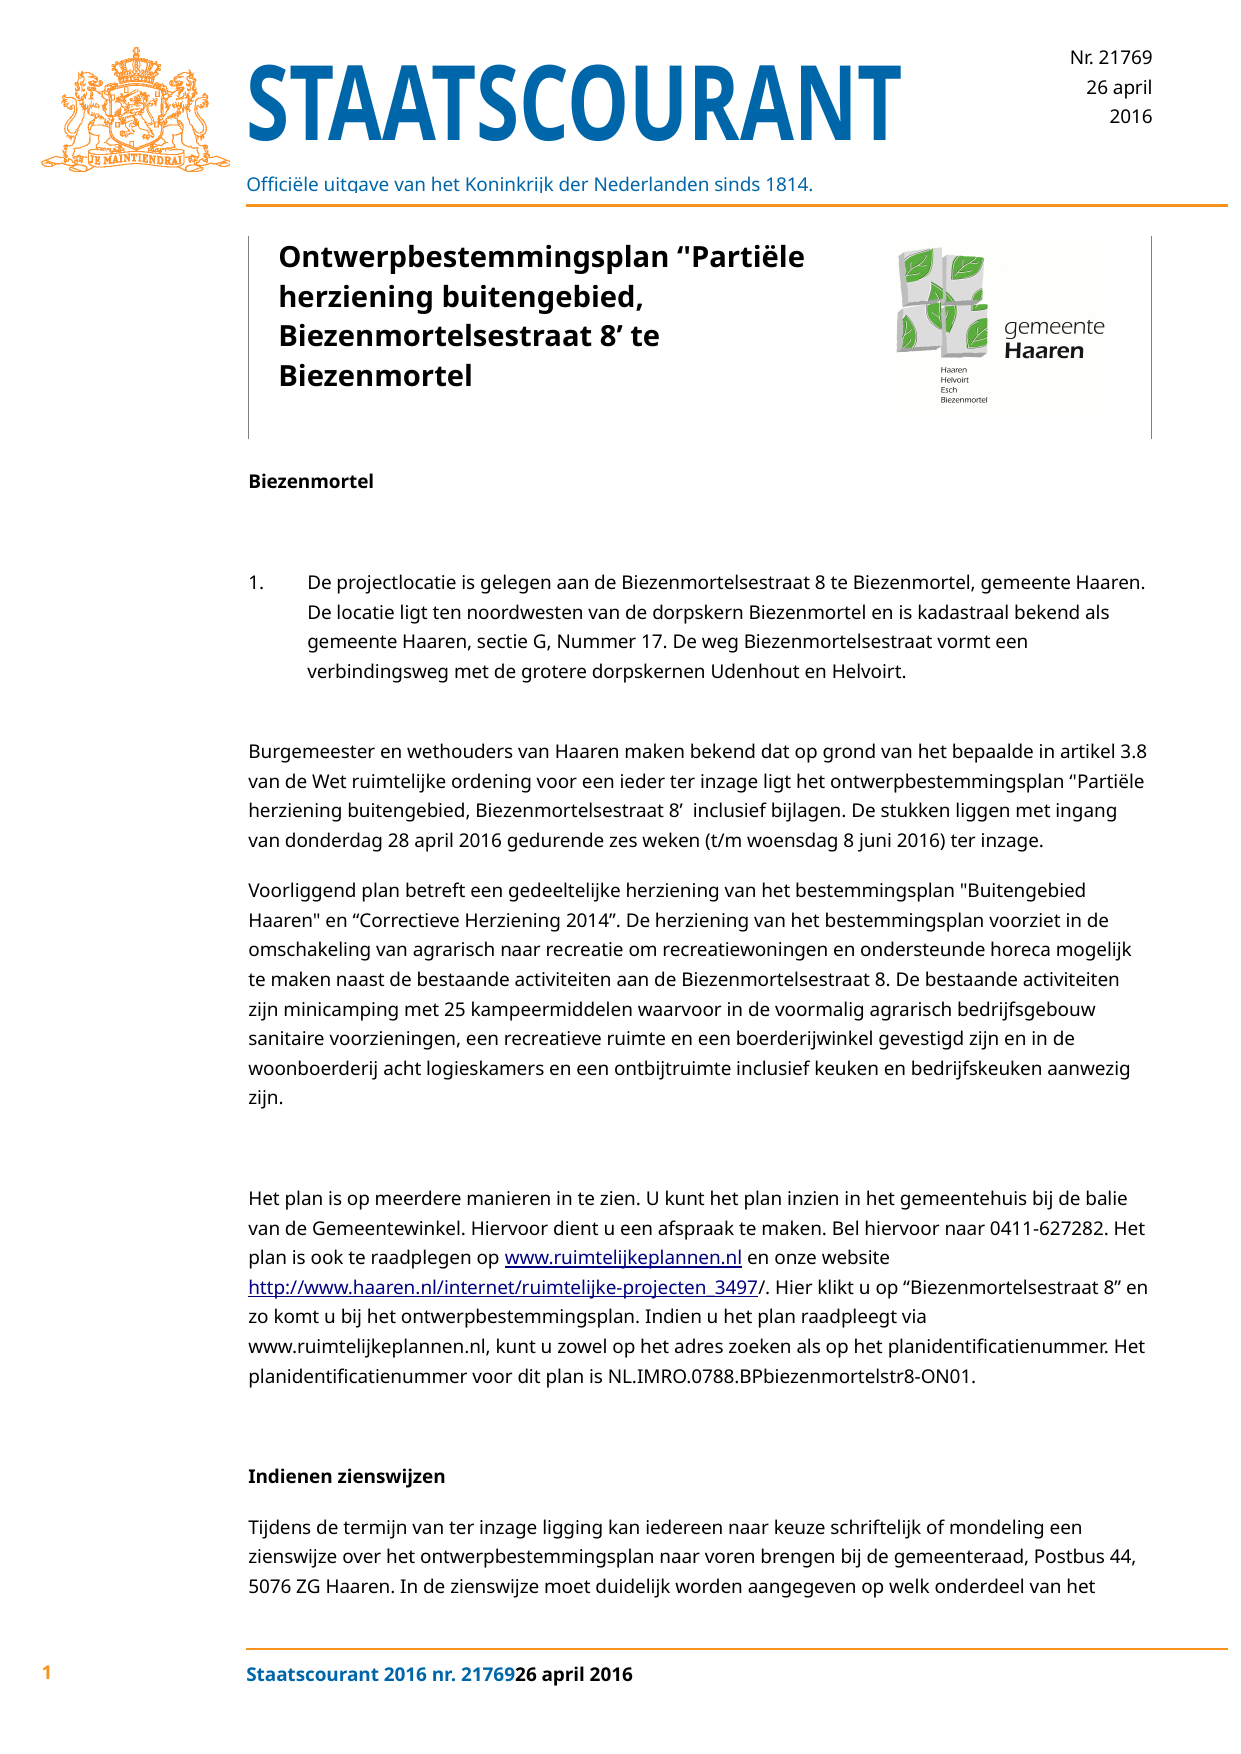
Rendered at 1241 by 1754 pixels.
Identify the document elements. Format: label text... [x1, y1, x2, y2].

list De projectlocatie is gelegen aan de Biezenmortelsestraat 8 te Biezenmortel, gemeente Haaren. De locatie ligt ten noordwesten van de dorpskern Biezenmortel en is kadastraal bekend als gemeente Haaren, sectie G, Nummer 17. De weg Biezenmortelsestraat vormt een verbindingsweg met de grotere dorpskernen Udenhout en Helvoirt. [248, 569, 1152, 684]
table_header Ontwerpbestemmingsplan ‘'Partiële herziening buitengebied, Biezenmortelsestraat 8’ te Biezenmortel [249, 236, 850, 439]
picture [886, 236, 1115, 414]
text Biezenmortel [248, 469, 1152, 494]
text Indienen zienswijzen [248, 1464, 1152, 1489]
text Voorliggend plan betreft een gedeeltelijke herziening van het bestemmingsplan "Buitengebied Haaren" en “Correctieve Herziening 2014”. De herziening van het bestemmingsplan voorziet in de omschakeling van agrarisch naar recreatie om recreatiewoningen en ondersteunde horeca mogelijk te maken naast de bestaande activiteiten aan de Biezenmortelsestraat 8. De bestaande activiteiten zijn minicamping met 25 kampeermiddelen waarvoor in de voormalig agrarisch bedrijfsgebouw sanitaire voorzieningen, een recreatieve ruimte en een boerderijwinkel gevestigd zijn en in de woonboerderij acht logieskamers en een ontbijtruimte inclusief keuken en bedrijfskeuken aanwezig zijn. [248, 877, 1152, 1110]
table_header [850, 236, 886, 413]
text Tijdens de termijn van ter inzage ligging kan iedereen naar keuze schriftelijk of mondeling een zienswijze over het ontwerpbestemmingsplan naar voren brengen bij de gemeenteraad, Postbus 44, 5076 ZG Haaren. In de zienswijze moet duidelijk worden aangegeven op welk onderdeel van het [248, 1514, 1152, 1599]
text Het plan is op meerdere manieren in te zien. U kunt het plan inzien in het gemeentehuis bij de balie van de Gemeentewinkel. Hiervoor dient u een afspraak te maken. Bel hiervoor naar 0411-627282. Het plan is ook te raadplegen op www.ruimtelijkeplannen.nl en onze website http://www.haaren.nl/internet/ruimtelijke-projecten_3497/. Hier klikt u op “Biezenmortelsestraat 8” en zo komt u bij het ontwerpbestemmingsplan. Indien u het plan raadpleegt via www.ruimtelijkeplannen.nl, kunt u zowel op het adres zoeken als op het planidentificatienummer. Het planidentificatienummer voor dit plan is NL.IMRO.0788.BPbiezenmortelstr8-ON01. [248, 1185, 1152, 1388]
table_header [850, 414, 1151, 439]
text Burgemeester en wethouders van Haaren maken bekend dat op grond van het bepaalde in artikel 3.8 van de Wet ruimtelijke ordening voor een ieder ter inzage ligt het ontwerpbestemmingsplan ‘'Partiële herziening buitengebied, Biezenmortelsestraat 8’ inclusief bijlagen. De stukken liggen met ingang van donderdag 28 april 2016 gedurende zes weken (t/m woensdag 8 juni 2016) ter inzage. [248, 738, 1152, 853]
table_header [1115, 236, 1151, 413]
picture [41, 47, 231, 172]
